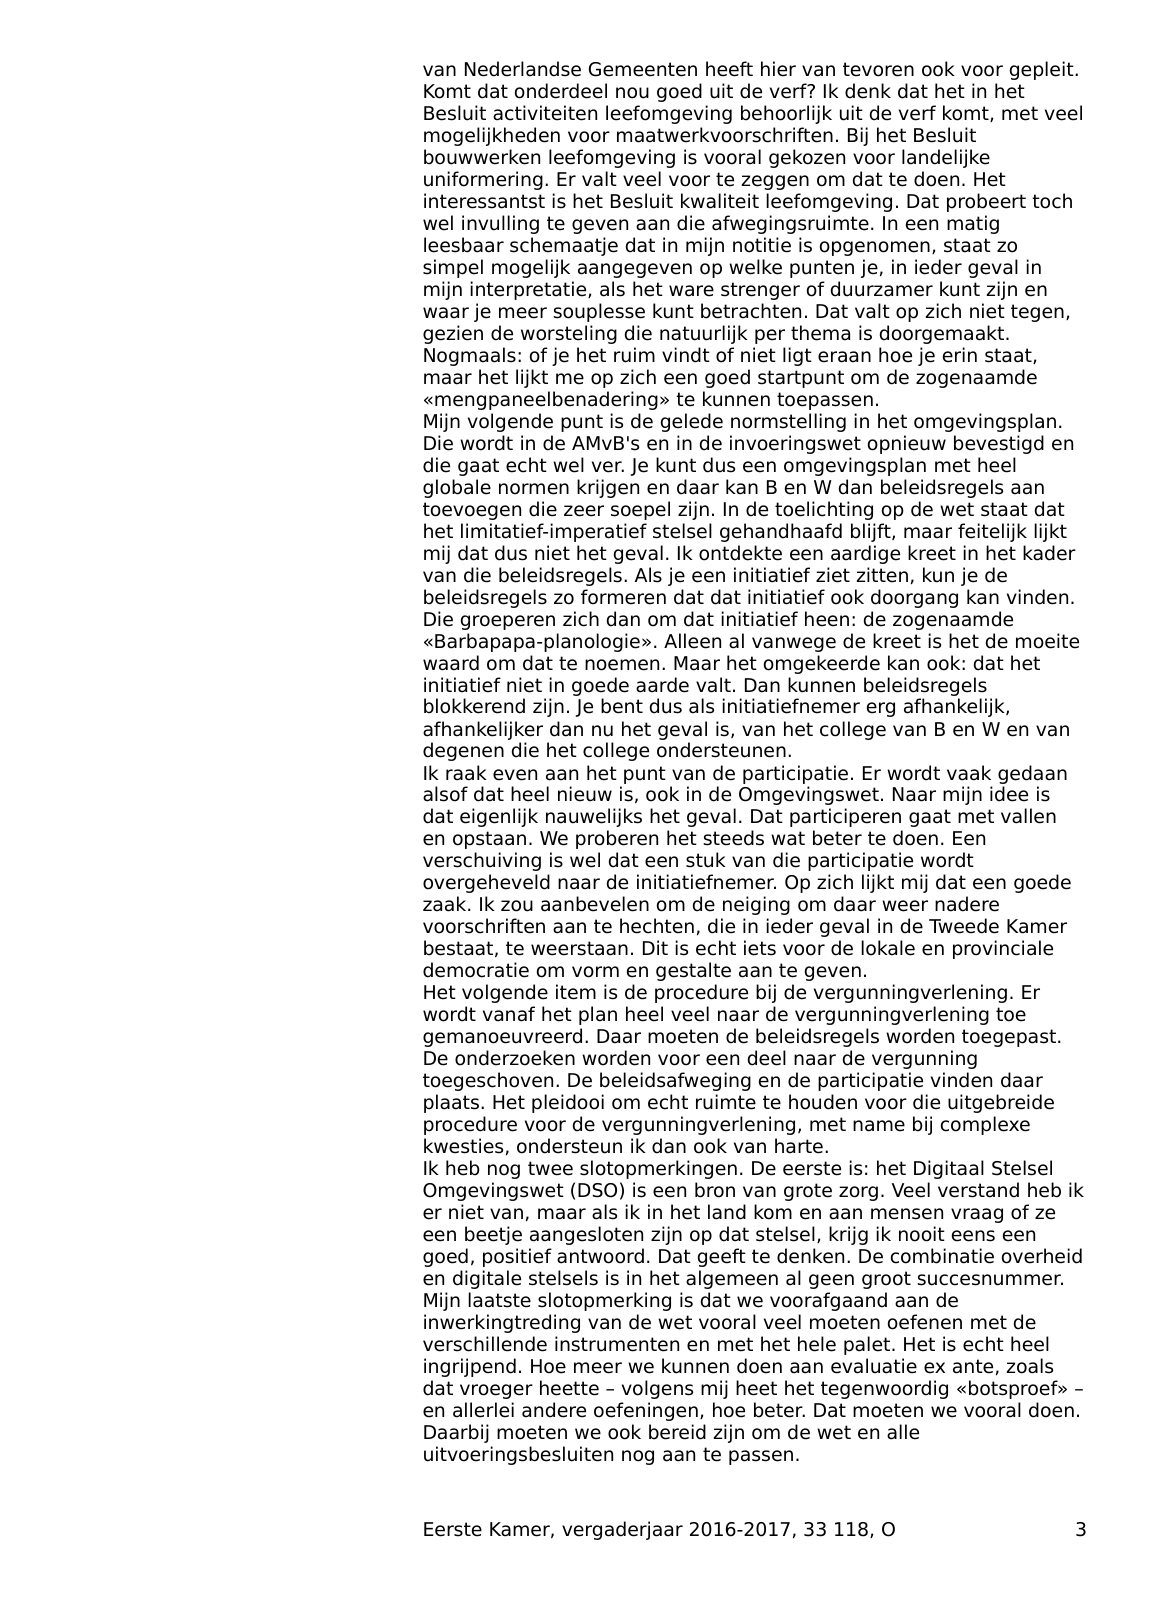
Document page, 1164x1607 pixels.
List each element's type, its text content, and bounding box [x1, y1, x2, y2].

text Mijn laatste slotopmerking is dat we voorafgaand aan de inwerkingtreding van de wet vooral veel moeten oefenen met de verschillende instrumenten en met het hele palet. Het is echt heel ingrijpend. Hoe meer we kunnen doen aan evaluatie ex ante, zoals dat vroeger heette – volgens mij heet het tegenwoordig «botsproef» – en allerlei andere oefeningen, hoe beter. Dat moeten we vooral doen. Daarbij moeten we ook bereid zijn om de wet en alle uitvoeringsbesluiten nog aan te passen. [422, 1290, 1087, 1466]
text Het volgende item is de procedure bij de vergunningverlening. Er wordt vanaf het plan heel veel naar de vergunningverlening toe gemanoeuvreerd. Daar moeten de beleidsregels worden toegepast. De onderzoeken worden voor een deel naar de vergunning toegeschoven. De beleidsafweging en de participatie vinden daar plaats. Het pleidooi om echt ruimte te houden voor die uitgebreide procedure voor de vergunningverlening, met name bij complexe kwesties, ondersteun ik dan ook van harte. [422, 982, 1087, 1158]
text van Nederlandse Gemeenten heeft hier van tevoren ook voor gepleit. Komt dat onderdeel nou goed uit de verf? Ik denk dat het in het Besluit activiteiten leefomgeving behoorlijk uit de verf komt, met veel mogelijkheden voor maatwerkvoorschriften. Bij het Besluit bouwwerken leefomgeving is vooral gekozen voor landelijke uniformering. Er valt veel voor te zeggen om dat te doen. Het interessantst is het Besluit kwaliteit leefomgeving. Dat probeert toch wel invulling te geven aan die afwegingsruimte. In een matig leesbaar schemaatje dat in mijn notitie is opgenomen, staat zo simpel mogelijk aangegeven op welke punten je, in ieder geval in mijn interpretatie, als het ware strenger of duurzamer kunt zijn en waar je meer souplesse kunt betrachten. Dat valt op zich niet tegen, gezien de worsteling die natuurlijk per thema is doorgemaakt. Nogmaals: of je het ruim vindt of niet ligt eraan hoe je erin staat, maar het lijkt me op zich een goed startpunt om de zogenaamde «mengpaneelbenadering» te kunnen toepassen. [422, 59, 1087, 411]
text Ik raak even aan het punt van de participatie. Er wordt vaak gedaan alsof dat heel nieuw is, ook in de Omgevingswet. Naar mijn idee is dat eigenlijk nauwelijks het geval. Dat participeren gaat met vallen en opstaan. We proberen het steeds wat beter te doen. Een verschuiving is wel dat een stuk van die participatie wordt overgeheveld naar de initiatiefnemer. Op zich lijkt mij dat een goede zaak. Ik zou aanbevelen om de neiging om daar weer nadere voorschriften aan te hechten, die in ieder geval in de Tweede Kamer bestaat, te weerstaan. Dit is echt iets voor de lokale en provinciale democratie om vorm en gestalte aan te geven. [422, 762, 1087, 982]
text Mijn volgende punt is de gelede normstelling in het omgevingsplan. Die wordt in de AMvB's en in de invoeringswet opnieuw bevestigd en die gaat echt wel ver. Je kunt dus een omgevingsplan met heel globale normen krijgen en daar kan B en W dan beleidsregels aan toevoegen die zeer soepel zijn. In de toelichting op de wet staat dat het limitatief-imperatief stelsel gehandhaafd blijft, maar feitelijk lijkt mij dat dus niet het geval. Ik ontdekte een aardige kreet in het kader van die beleidsregels. Als je een initiatief ziet zitten, kun je de beleidsregels zo formeren dat dat initiatief ook doorgang kan vinden. Die groeperen zich dan om dat initiatief heen: de zogenaamde «Barbapapa-planologie». Alleen al vanwege de kreet is het de moeite waard om dat te noemen. Maar het omgekeerde kan ook: dat het initiatief niet in goede aarde valt. Dan kunnen beleidsregels blokkerend zijn. Je bent dus als initiatiefnemer erg afhankelijk, afhankelijker dan nu het geval is, van het college van B en W en van degenen die het college ondersteunen. [422, 411, 1087, 762]
text Ik heb nog twee slotopmerkingen. De eerste is: het Digitaal Stelsel Omgevingswet (DSO) is een bron van grote zorg. Veel verstand heb ik er niet van, maar als ik in het land kom en aan mensen vraag of ze een beetje aangesloten zijn op dat stelsel, krijg ik nooit eens een goed, positief antwoord. Dat geeft te denken. De combinatie overheid en digitale stelsels is in het algemeen al geen groot succesnummer. [422, 1158, 1087, 1290]
